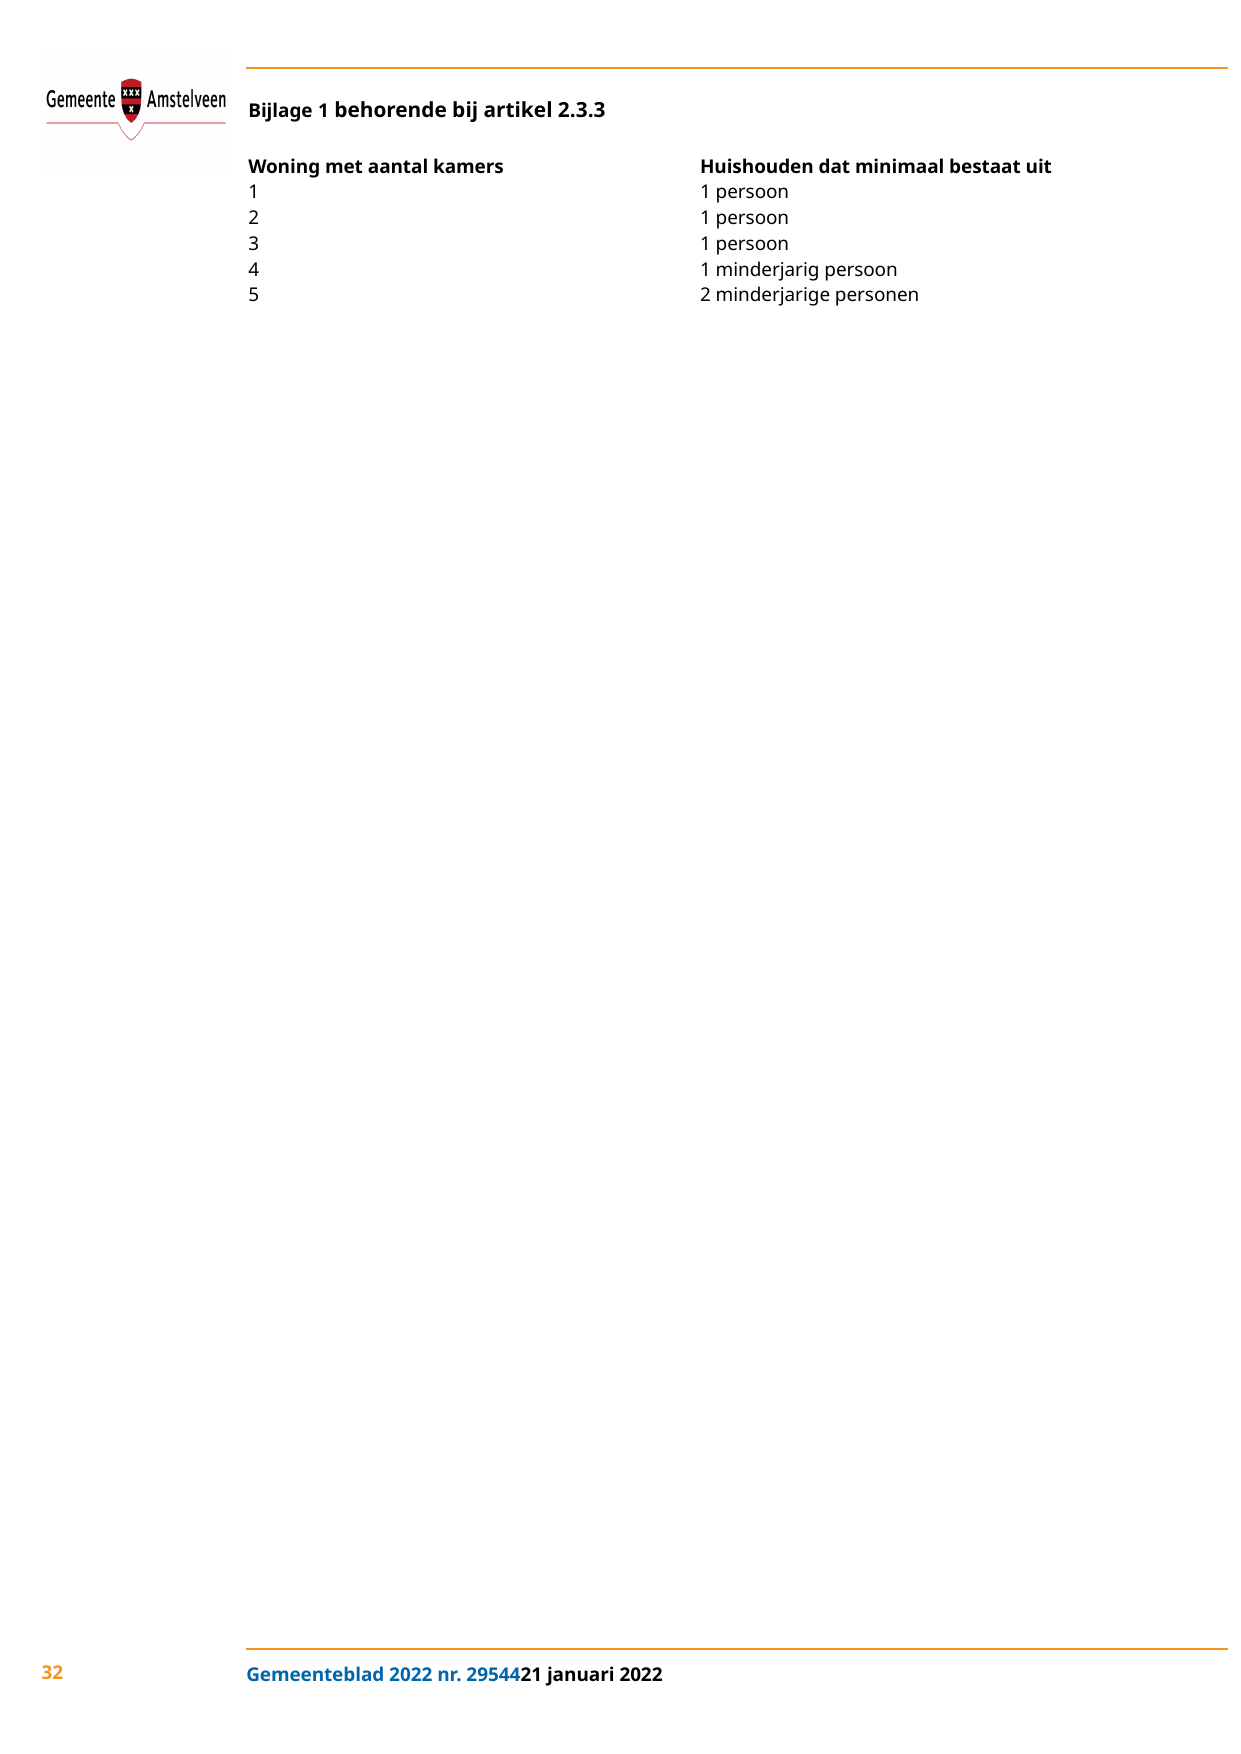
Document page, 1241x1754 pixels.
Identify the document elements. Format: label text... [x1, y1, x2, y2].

table_header Huishouden dat minimaal bestaat uit [700, 153, 1152, 179]
table_cell 2 minderjarige personen [700, 282, 1152, 307]
table_cell 1 minderjarig persoon [700, 256, 1152, 282]
table_cell 4 [248, 256, 700, 282]
table_cell 1 persoon [700, 230, 1152, 256]
text Bijlage 1 behorende bij artikel 2.3.3 [248, 95, 1152, 123]
table_cell 1 persoon [700, 205, 1152, 230]
table_cell 1 [248, 179, 700, 204]
picture [41, 47, 231, 172]
table_cell 3 [248, 230, 700, 256]
table_cell 1 persoon [700, 179, 1152, 204]
table_header Woning met aantal kamers [248, 153, 700, 179]
table_cell 2 [248, 205, 700, 230]
table_cell 5 [248, 282, 700, 307]
